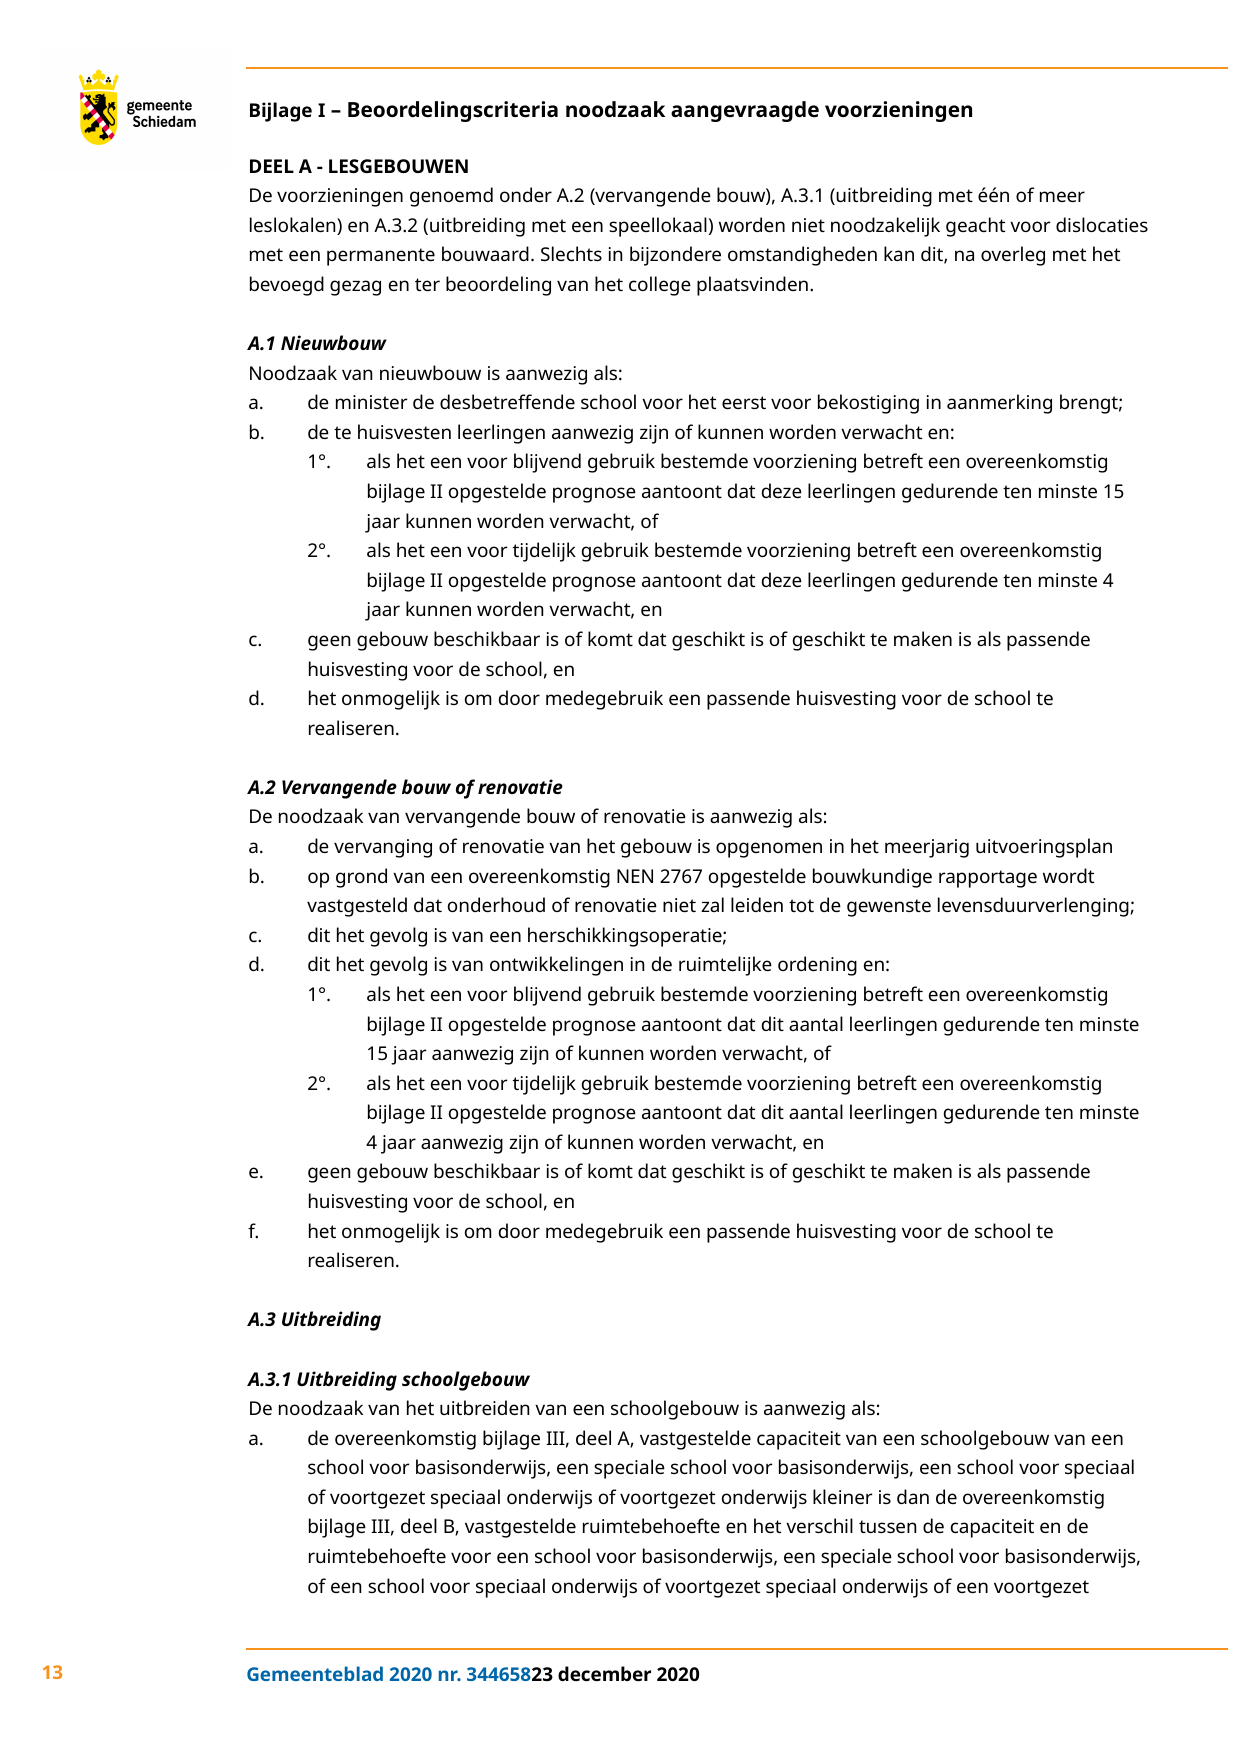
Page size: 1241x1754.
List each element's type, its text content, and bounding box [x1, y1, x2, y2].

text Bijlage I – Beoordelingscriteria noodzaak aangevraagde voorzieningen [248, 95, 1152, 123]
list geen gebouw beschikbaar is of komt dat geschikt is of geschikt te maken is als passende huisvesting voor de school, en [248, 626, 1152, 682]
text Noodzaak van nieuwbouw is aanwezig als: [248, 360, 1152, 386]
list als het een voor blijvend gebruik bestemde voorziening betreft een overeenkomstig bijlage II opgestelde prognose aantoont dat deze leerlingen gedurende ten minste 15 jaar kunnen worden verwacht, of [307, 449, 1152, 534]
text A.3.1 Uitbreiding schoolgebouw [248, 1366, 1152, 1392]
text De voorzieningen genoemd onder A.2 (vervangende bouw), A.3.1 (uitbreiding met één of meer leslokalen) en A.3.2 (uitbreiding met een speellokaal) worden niet noodzakelijk geacht voor dislocaties met een permanente bouwaard. Slechts in bijzondere omstandigheden kan dit, na overleg met het bevoegd gezag en ter beoordeling van het college plaatsvinden. [248, 182, 1152, 297]
text De noodzaak van vervangende bouw of renovatie is aanwezig als: [248, 804, 1152, 829]
picture [41, 47, 231, 172]
list op grond van een overeenkomstig NEN 2767 opgestelde bouwkundige rapportage wordt vastgesteld dat onderhoud of renovatie niet zal leiden tot de gewenste levensduurverlenging; [248, 863, 1152, 918]
list als het een voor tijdelijk gebruik bestemde voorziening betreft een overeenkomstig bijlage II opgestelde prognose aantoont dat dit aantal leerlingen gedurende ten minste 4 jaar aanwezig zijn of kunnen worden verwacht, en [307, 1070, 1152, 1155]
list de vervanging of renovatie van het gebouw is opgenomen in het meerjarig uitvoeringsplan [248, 833, 1152, 859]
list de overeenkomstig bijlage III, deel A, vastgestelde capaciteit van een schoolgebouw van een school voor basisonderwijs, een speciale school voor basisonderwijs, een school voor speciaal of voortgezet speciaal onderwijs of voortgezet onderwijs kleiner is dan de overeenkomstig bijlage III, deel B, vastgestelde ruimtebehoefte en het verschil tussen de capaciteit en de ruimtebehoefte voor een school voor basisonderwijs, een speciale school voor basisonderwijs, of een school voor speciaal onderwijs of voortgezet speciaal onderwijs of een voortgezet [248, 1425, 1152, 1599]
list dit het gevolg is van ontwikkelingen in de ruimtelijke ordening en: [248, 952, 1152, 977]
list als het een voor tijdelijk gebruik bestemde voorziening betreft een overeenkomstig bijlage II opgestelde prognose aantoont dat deze leerlingen gedurende ten minste 4 jaar kunnen worden verwacht, en [307, 537, 1152, 622]
list als het een voor blijvend gebruik bestemde voorziening betreft een overeenkomstig bijlage II opgestelde prognose aantoont dat dit aantal leerlingen gedurende ten minste 15 jaar aanwezig zijn of kunnen worden verwacht, of [307, 981, 1152, 1066]
list het onmogelijk is om door medegebruik een passende huisvesting voor de school te realiseren. [248, 1218, 1152, 1273]
list de minister de desbetreffende school voor het eerst voor bekostiging in aanmerking brengt; [248, 389, 1152, 415]
list dit het gevolg is van een herschikkingsoperatie; [248, 922, 1152, 948]
list geen gebouw beschikbaar is of komt dat geschikt is of geschikt te maken is als passende huisvesting voor de school, en [248, 1159, 1152, 1214]
text A.2 Vervangende bouw of renovatie [248, 774, 1152, 800]
text DEEL A - LESGEBOUWEN [248, 153, 1152, 179]
text A.3 Uitbreiding [248, 1307, 1152, 1332]
text A.1 Nieuwbouw [248, 330, 1152, 356]
text De noodzaak van het uitbreiden van een schoolgebouw is aanwezig als: [248, 1395, 1152, 1421]
list de te huisvesten leerlingen aanwezig zijn of kunnen worden verwacht en: [248, 419, 1152, 445]
list het onmogelijk is om door medegebruik een passende huisvesting voor de school te realiseren. [248, 685, 1152, 741]
